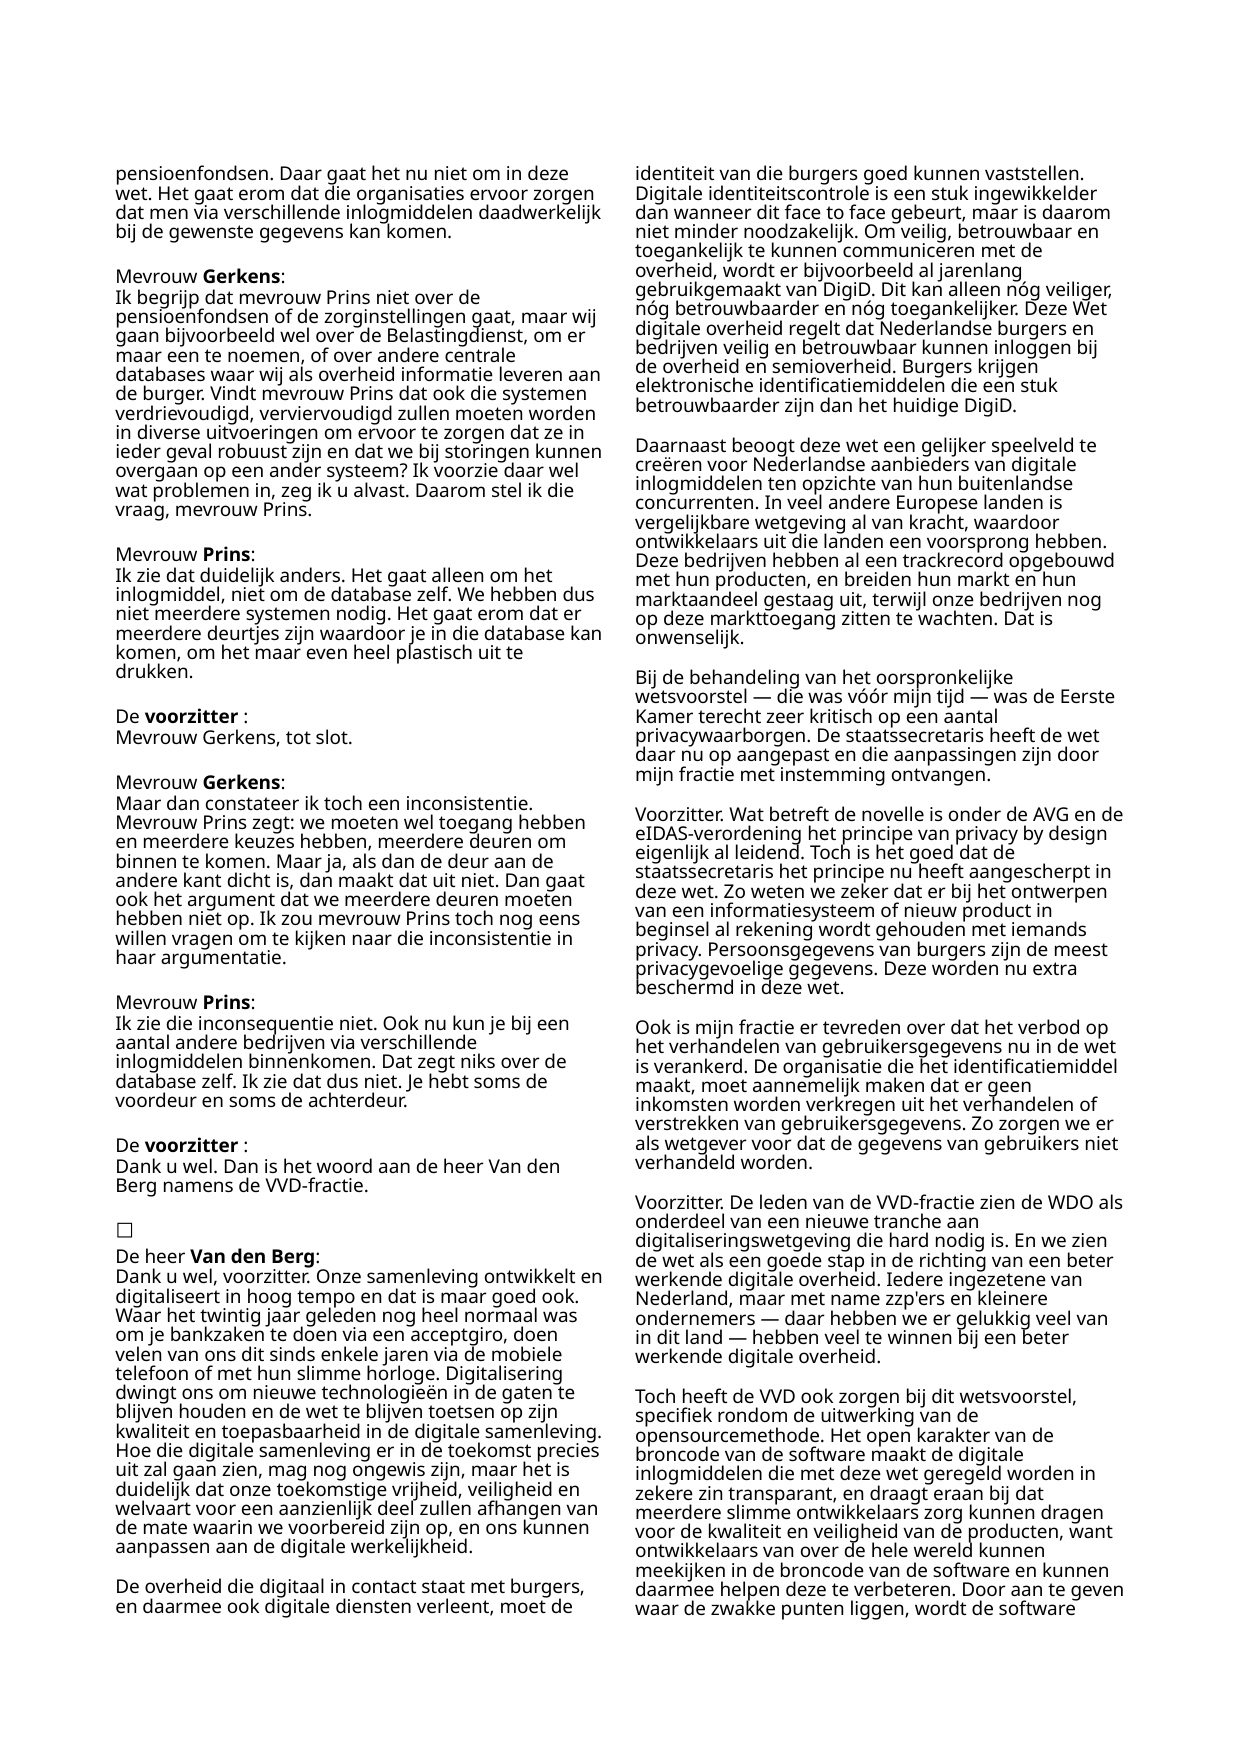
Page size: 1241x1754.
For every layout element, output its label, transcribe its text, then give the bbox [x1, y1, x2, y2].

text Ook is mijn fractie er tevreden over dat het verbod op het verhandelen van gebruikersgegevens nu in de wet is verankerd. De organisatie die het identificatiemiddel maakt, moet aannemelijk maken dat er geen inkomsten worden verkregen uit het verhandelen of verstrekken van gebruikersgegevens. Zo zorgen we er als wetgever voor dat de gegevens van gebruikers niet verhandeld worden. [635, 1019, 1125, 1173]
text pensioenfondsen. Daar gaat het nu niet om in deze wet. Het gaat erom dat die organisaties ervoor zorgen dat men via verschillende inlogmiddelen daadwerkelijk bij de gewenste gegevens kan komen. [115, 165, 605, 242]
text De voorzitter : [115, 1132, 605, 1158]
text Voorzitter. Wat betreft de novelle is onder de AVG en de eIDAS-verordening het principe van privacy by design eigenlijk al leidend. Toch is het goed dat de staatssecretaris het principe nu heeft aangescherpt in deze wet. Zo weten we zeker dat er bij het ontwerpen van een informatiesysteem of nieuw product in beginsel al rekening wordt gehouden met iemands privacy. Persoonsgegevens van burgers zijn de meest privacygevoelige gegevens. Deze worden nu extra beschermd in deze wet. [635, 806, 1125, 998]
text De heer Van den Berg: [115, 1243, 605, 1268]
text Mevrouw Gerkens: [115, 263, 605, 289]
text Ik zie die inconsequentie niet. Ook nu kun je bij een aantal andere bedrijven via verschillende inlogmiddelen binnenkomen. Dat zegt niks over de database zelf. Ik zie dat dus niet. Je hebt soms de voordeur en soms de achterdeur. [115, 1015, 605, 1111]
text Voorzitter. De leden van de VVD-fractie zien de WDO als onderdeel van een nieuwe tranche aan digitaliseringswetgeving die hard nodig is. En we zien de wet als een goede stap in de richting van een beter werkende digitale overheid. Iedere ingezetene van Nederland, maar met name zzp'ers en kleinere ondernemers — daar hebben we er gelukkig veel van in dit land — hebben veel te winnen bij een beter werkende digitale overheid. [635, 1194, 1125, 1367]
text Maar dan constateer ik toch een inconsistentie. Mevrouw Prins zegt: we moeten wel toegang hebben en meerdere keuzes hebben, meerdere deuren om binnen te komen. Maar ja, als dan de deur aan de andere kant dicht is, dan maakt dat uit niet. Dan gaat ook het argument dat we meerdere deuren moeten hebben niet op. Ik zou mevrouw Prins toch nog eens willen vragen om te kijken naar die inconsistentie in haar argumentatie. [115, 795, 605, 968]
text Mevrouw Gerkens: [115, 769, 605, 795]
text Mevrouw Gerkens, tot slot. [115, 729, 605, 748]
text Dank u wel. Dan is het woord aan de heer Van den Berg namens de VVD-fractie. [115, 1158, 605, 1196]
text De voorzitter : [115, 703, 605, 729]
text ⬜ [115, 1217, 605, 1243]
text Ik zie dat duidelijk anders. Het gaat alleen om het inlogmiddel, niet om de database zelf. We hebben dus niet meerdere systemen nodig. Het gaat erom dat er meerdere deurtjes zijn waardoor je in die database kan komen, om het maar even heel plastisch uit te drukken. [115, 567, 605, 682]
text Daarnaast beoogt deze wet een gelijker speelveld te creëren voor Nederlandse aanbieders van digitale inlogmiddelen ten opzichte van hun buitenlandse concurrenten. In veel andere Europese landen is vergelijkbare wetgeving al van kracht, waardoor ontwikkelaars uit die landen een voorsprong hebben. Deze bedrijven hebben al een trackrecord opgebouwd met hun producten, en breiden hun markt en hun marktaandeel gestaag uit, terwijl onze bedrijven nog op deze markttoegang zitten te wachten. Dat is onwenselijk. [635, 437, 1125, 648]
text Bij de behandeling van het oorspronkelijke wetsvoorstel — die was vóór mijn tijd — was de Eerste Kamer terecht zeer kritisch op een aantal privacywaarborgen. De staatssecretaris heeft de wet daar nu op aangepast en die aanpassingen zijn door mijn fractie met instemming ontvangen. [635, 669, 1125, 785]
text Dank u wel, voorzitter. Onze samenleving ontwikkelt en digitaliseert in hoog tempo en dat is maar goed ook. Waar het twintig jaar geleden nog heel normaal was om je bankzaken te doen via een acceptgiro, doen velen van ons dit sinds enkele jaren via de mobiele telefoon of met hun slimme horloge. Digitalisering dwingt ons om nieuwe technologieën in de gaten te blijven houden en de wet te blijven toetsen op zijn kwaliteit en toepasbaarheid in de digitale samenleving. Hoe die digitale samenleving er in de toekomst precies uit zal gaan zien, mag nog ongewis zijn, maar het is duidelijk dat onze toekomstige vrijheid, veiligheid en welvaart voor een aanzienlijk deel zullen afhangen van de mate waarin we voorbereid zijn op, en ons kunnen aanpassen aan de digitale werkelijkheid. [115, 1268, 605, 1558]
text Toch heeft de VVD ook zorgen bij dit wetsvoorstel, specifiek rondom de uitwerking van de opensourcemethode. Het open karakter van de broncode van de software maakt de digitale inlogmiddelen die met deze wet geregeld worden in zekere zin transparant, en draagt eraan bij dat meerdere slimme ontwikkelaars zorg kunnen dragen voor de kwaliteit en veiligheid van de producten, want ontwikkelaars van over de hele wereld kunnen meekijken in de broncode van de software en kunnen daarmee helpen deze te verbeteren. Door aan te geven waar de zwakke punten liggen, wordt de software [635, 1388, 1125, 1619]
text Mevrouw Prins: [115, 989, 605, 1015]
text Mevrouw Prins: [115, 541, 605, 567]
text De overheid die digitaal in contact staat met burgers, en daarmee ook digitale diensten verleent, moet de [115, 1578, 605, 1617]
text identiteit van die burgers goed kunnen vaststellen. Digitale identiteitscontrole is een stuk ingewikkelder dan wanneer dit face to face gebeurt, maar is daarom niet minder noodzakelijk. Om veilig, betrouwbaar en toegankelijk te kunnen communiceren met de overheid, wordt er bijvoorbeeld al jarenlang gebruikgemaakt van DigiD. Dit kan alleen nóg veiliger, nóg betrouwbaarder en nóg toegankelijker. Deze Wet digitale overheid regelt dat Nederlandse burgers en bedrijven veilig en betrouwbaar kunnen inloggen bij de overheid en semioverheid. Burgers krijgen elektronische identificatiemiddelen die een stuk betrouwbaarder zijn dan het huidige DigiD. [635, 165, 1125, 416]
text Ik begrijp dat mevrouw Prins niet over de pensioenfondsen of de zorginstellingen gaat, maar wij gaan bijvoorbeeld wel over de Belastingdienst, om er maar een te noemen, of over andere centrale databases waar wij als overheid informatie leveren aan de burger. Vindt mevrouw Prins dat ook die systemen verdrievoudigd, verviervoudigd zullen moeten worden in diverse uitvoeringen om ervoor te zorgen dat ze in ieder geval robuust zijn en dat we bij storingen kunnen overgaan op een ander systeem? Ik voorzie daar wel wat problemen in, zeg ik u alvast. Daarom stel ik die vraag, mevrouw Prins. [115, 289, 605, 520]
